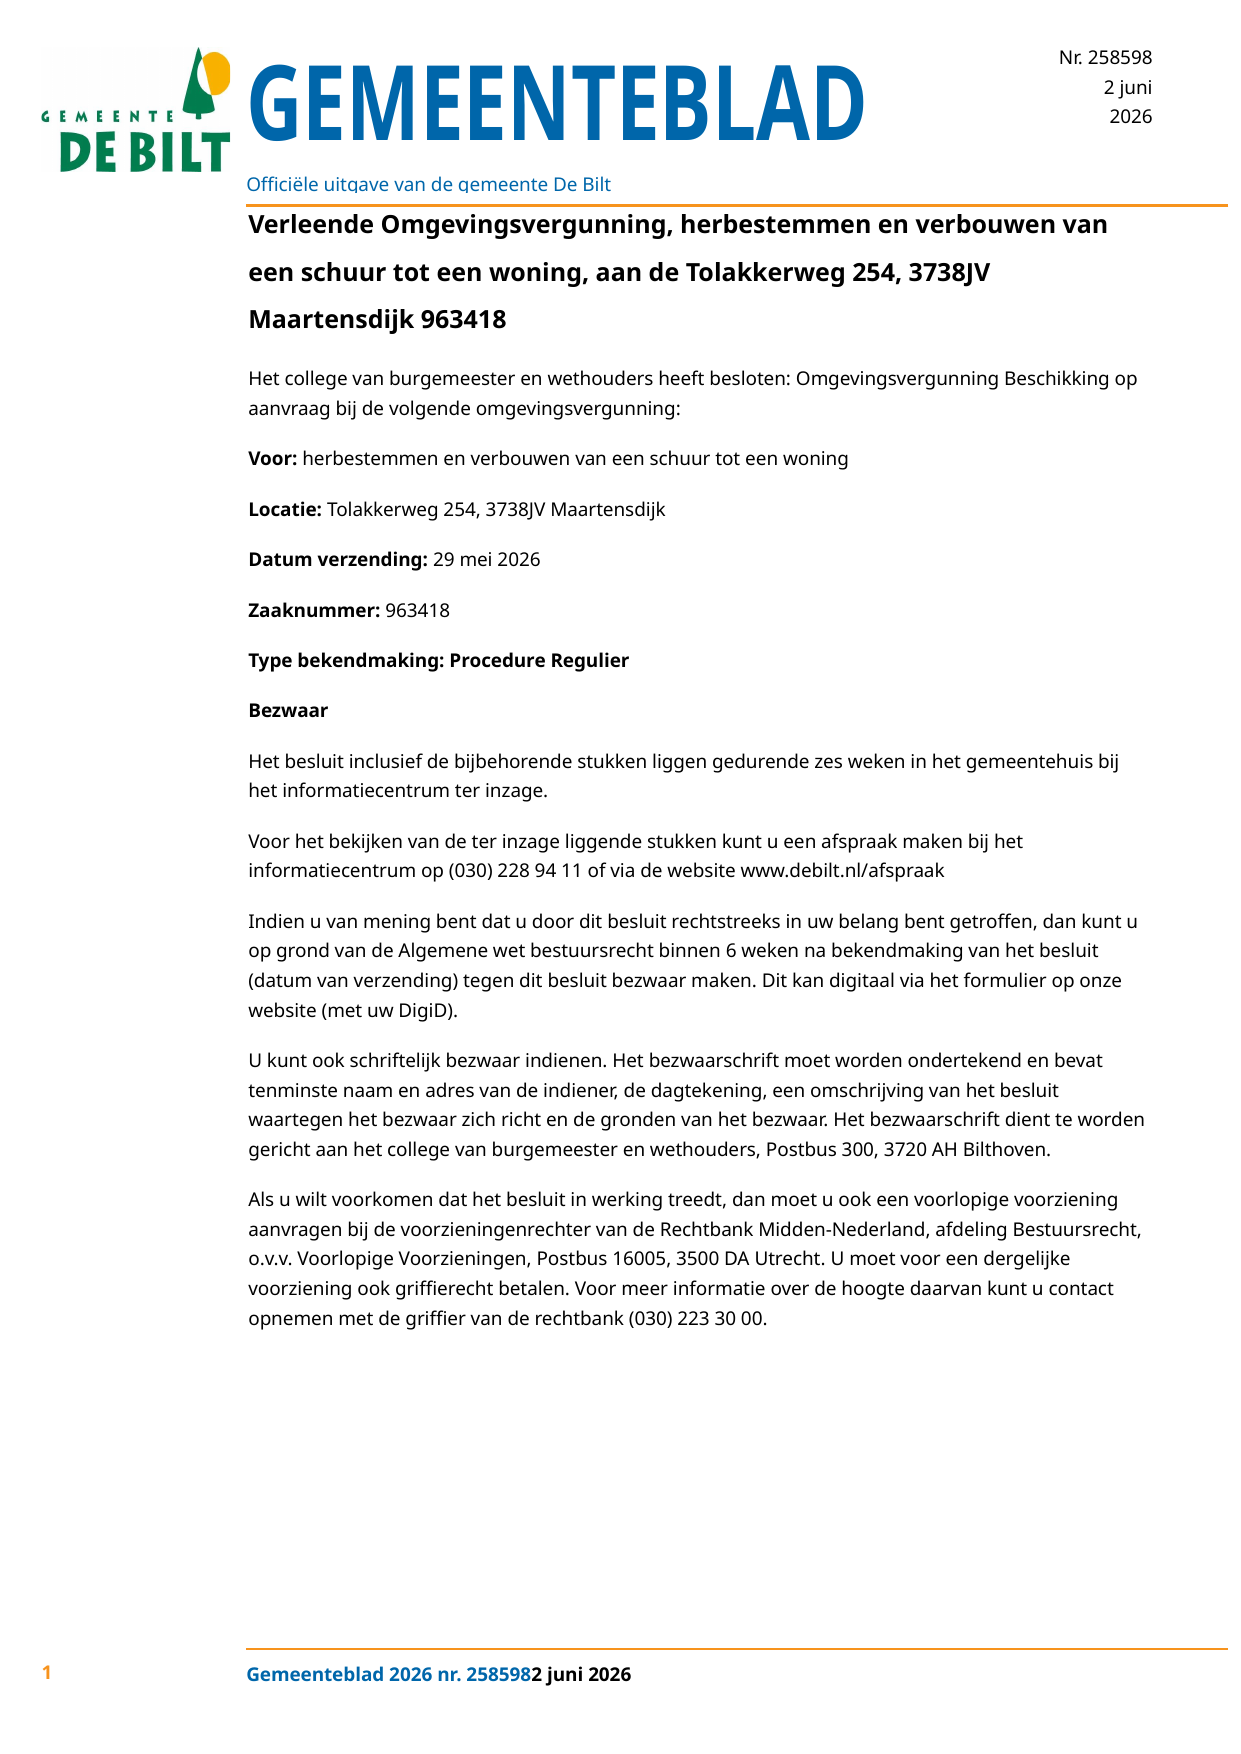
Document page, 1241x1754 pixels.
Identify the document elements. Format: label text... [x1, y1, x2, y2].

text Verleende Omgevingsvergunning, herbestemmen en verbouwen van een schuur tot een woning, aan de Tolakkerweg 254, 3738JV Maartensdijk 963418 [248, 207, 1152, 336]
text Voor: herbestemmen en verbouwen van een schuur tot een woning [248, 446, 1152, 471]
text Voor het bekijken van de ter inzage liggende stukken kunt u een afspraak maken bij het informatiecentrum op (030) 228 94 11 of via de website www.debilt.nl/afspraak [248, 828, 1152, 883]
text Zaaknummer: 963418 [248, 597, 1152, 622]
text Het besluit inclusief de bijbehorende stukken liggen gedurende zes weken in het gemeentehuis bij het informatiecentrum ter inzage. [248, 748, 1152, 803]
text U kunt ook schriftelijk bezwaar indienen. Het bezwaarschrift moet worden ondertekend en bevat tenminste naam en adres van de indiener, de dagtekening, een omschrijving van het besluit waartegen het bezwaar zich richt en de gronden van het bezwaar. Het bezwaarschrift dient te worden gericht aan het college van burgemeester en wethouders, Postbus 300, 3720 AH Bilthoven. [248, 1047, 1152, 1162]
text Locatie: Tolakkerweg 254, 3738JV Maartensdijk [248, 496, 1152, 522]
text Type bekendmaking: Procedure Regulier [248, 647, 1152, 673]
text Indien u van mening bent dat u door dit besluit rechtstreeks in uw belang bent getroffen, dan kunt u op grond van de Algemene wet bestuursrecht binnen 6 weken na bekendmaking van het besluit (datum van verzending) tegen dit besluit bezwaar maken. Dit kan digitaal via het formulier op onze website (met uw DigiD). [248, 908, 1152, 1022]
text Datum verzending: 29 mei 2026 [248, 546, 1152, 572]
text Het college van burgemeester en wethouders heeft besloten: Omgevingsvergunning Beschikking op aanvraag bij de volgende omgevingsvergunning: [248, 366, 1152, 421]
text Als u wilt voorkomen dat het besluit in werking treedt, dan moet u ook een voorlopige voorziening aanvragen bij de voorzieningenrechter van de Rechtbank Midden-Nederland, afdeling Bestuursrecht, o.v.v. Voorlopige Voorzieningen, Postbus 16005, 3500 DA Utrecht. U moet voor een dergelijke voorziening ook griffierecht betalen. Voor meer informatie over de hoogte daarvan kunt u contact opnemen met de griffier van de rechtbank (030) 223 30 00. [248, 1186, 1152, 1330]
text Bezwaar [248, 698, 1152, 723]
picture [41, 47, 231, 172]
